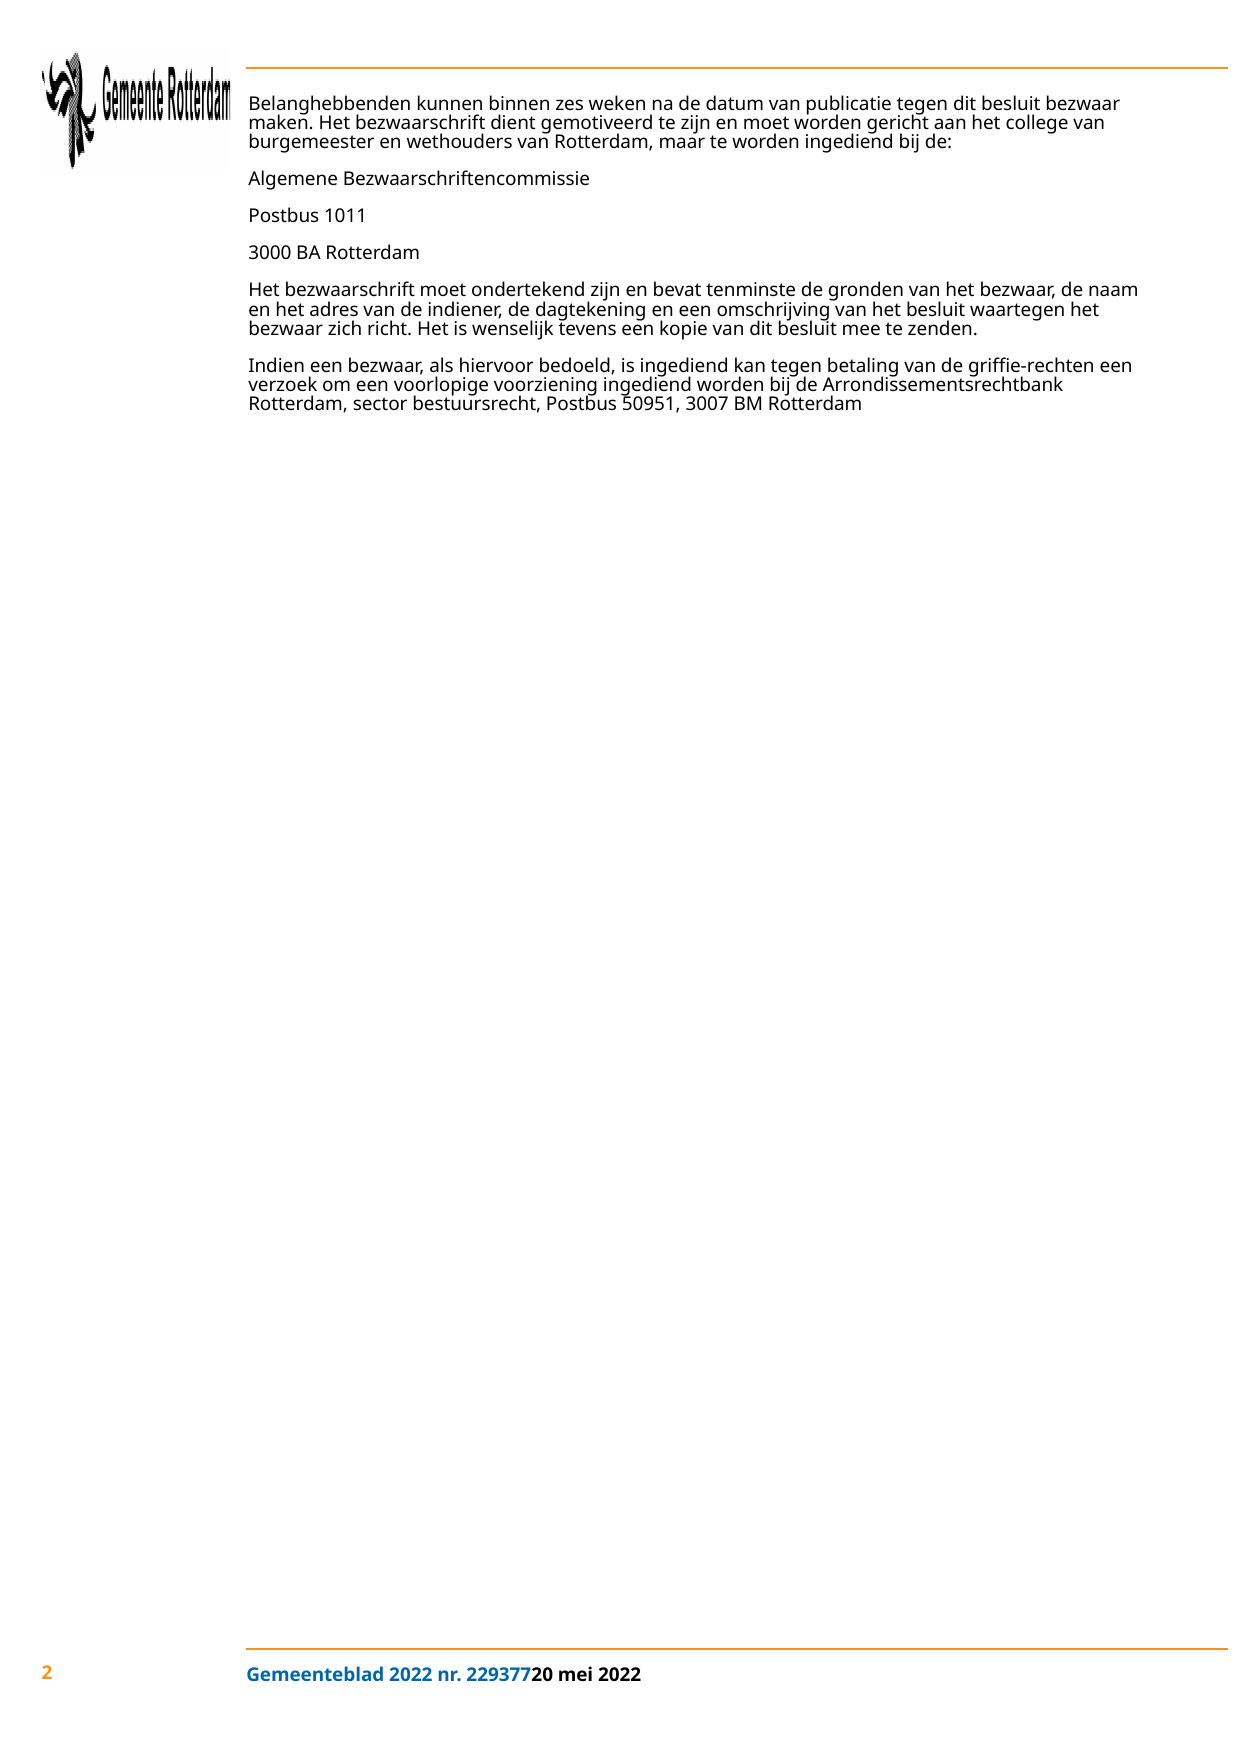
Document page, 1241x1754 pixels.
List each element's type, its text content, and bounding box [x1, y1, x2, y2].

picture [41, 47, 231, 172]
text Postbus 1011 [248, 207, 1152, 227]
text Het bezwaarschrift moet ondertekend zijn en bevat tenminste de gronden van het bezwaar, de naam en het adres van de indiener, de dagtekening en een omschrijving van het besluit waartegen het bezwaar zich richt. Het is wenselijk tevens een kopie van dit besluit mee te zenden. [248, 281, 1152, 339]
text Algemene Bezwaarschriftencommissie [248, 170, 1152, 190]
text Belanghebbenden kunnen binnen zes weken na de datum van publicatie tegen dit besluit bezwaar maken. Het bezwaarschrift dient gemotiveerd te zijn en moet worden gericht aan het college van burgemeester en wethouders van Rotterdam, maar te worden ingediend bij de: [248, 95, 1152, 153]
text 3000 BA Rotterdam [248, 244, 1152, 264]
text Indien een bezwaar, als hiervoor bedoeld, is ingediend kan tegen betaling van de griffie-rechten een verzoek om een voorlopige voorziening ingediend worden bij de Arrondissementsrechtbank Rotterdam, sector bestuursrecht, Postbus 50951, 3007 BM Rotterdam [248, 357, 1152, 415]
